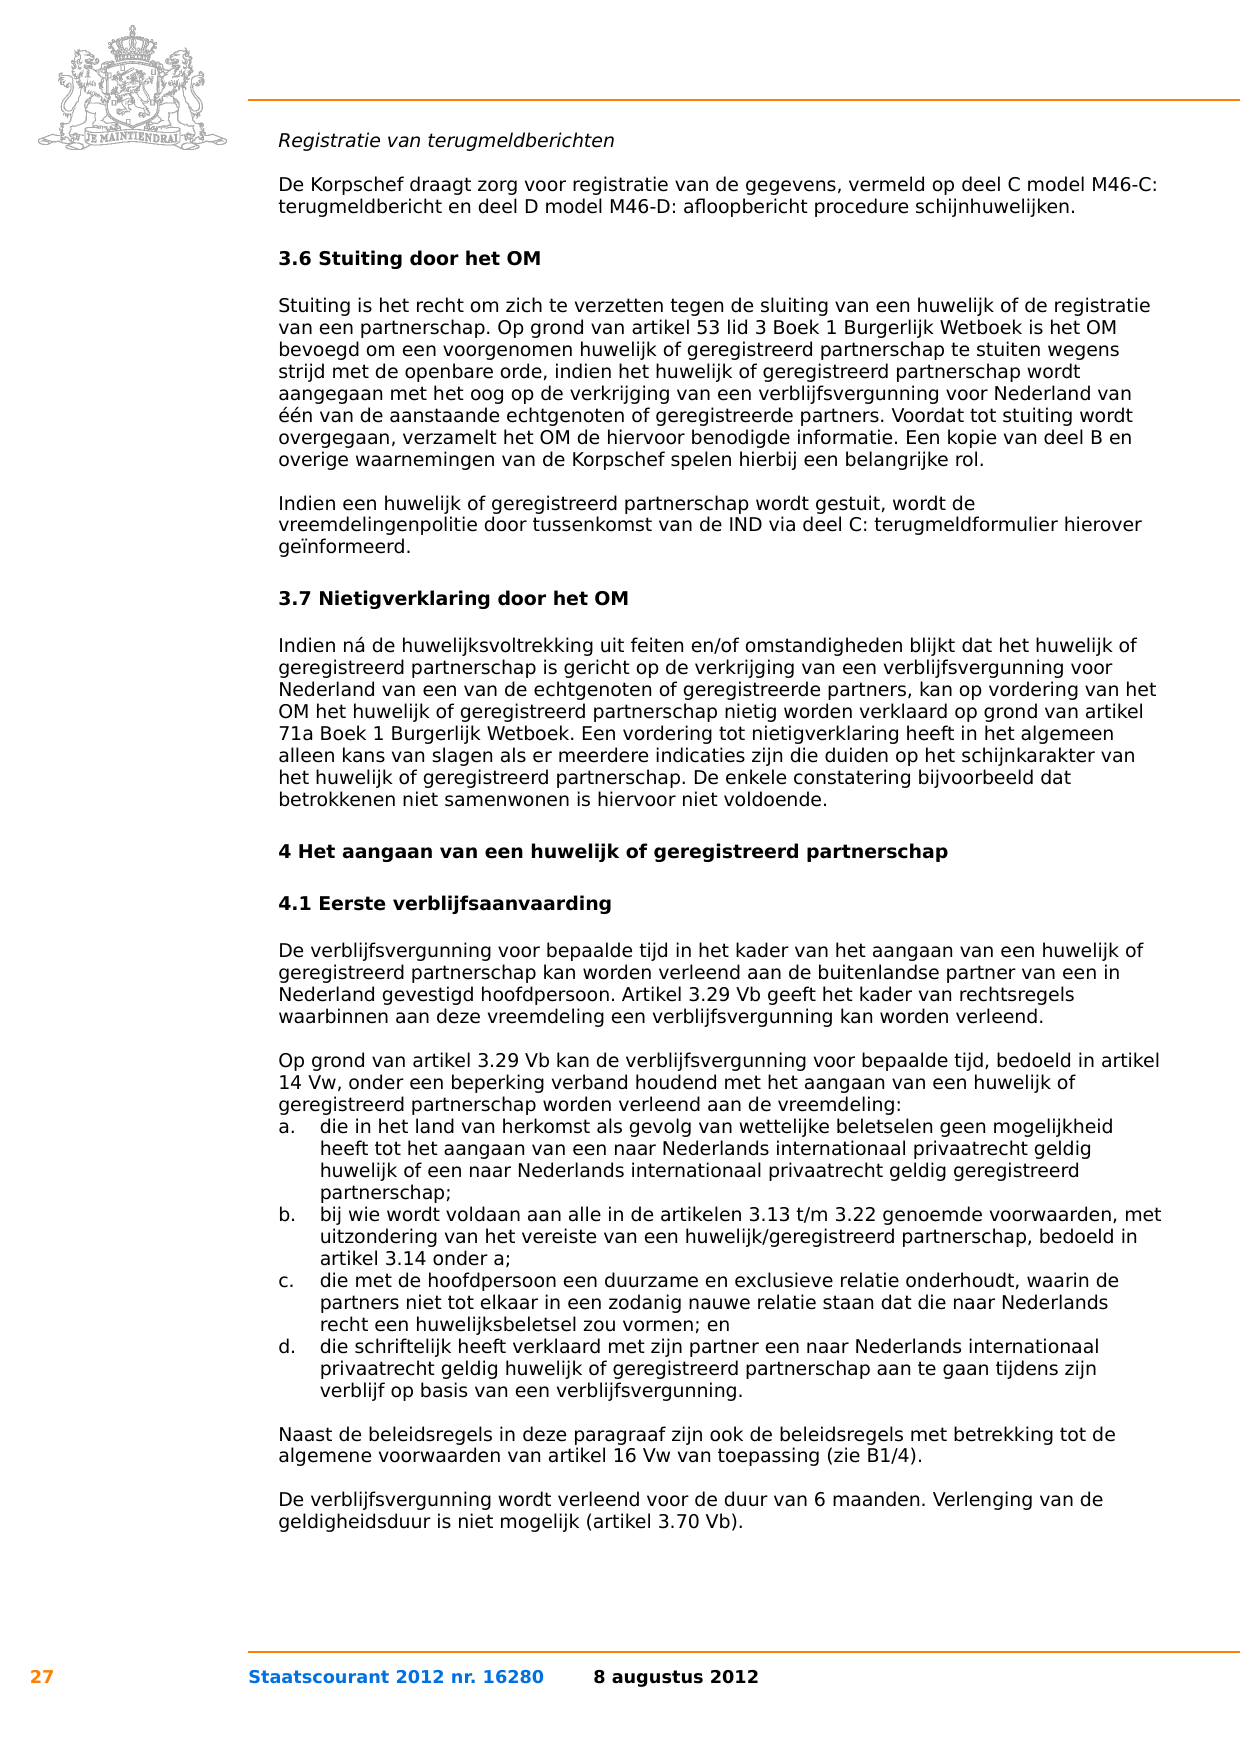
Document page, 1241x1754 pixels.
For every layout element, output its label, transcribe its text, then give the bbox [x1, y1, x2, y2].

text De Korpschef draagt zorg voor registratie van de gegevens, vermeld op deel C model M46-C: terugmeldbericht en deel D model M46-D: afloopbericht procedure schijnhuwelijken. [278, 174, 1163, 218]
text d. die schriftelijk heeft verklaard met zijn partner een naar Nederlands internationaal privaatrecht geldig huwelijk of geregistreerd partnerschap aan te gaan tijdens zijn verblijf op basis van een verblijfsvergunning. [278, 1336, 1163, 1402]
text Op grond van artikel 3.29 Vb kan de verblijfsvergunning voor bepaalde tijd, bedoeld in artikel 14 Vw, onder een beperking verband houdend met het aangaan van een huwelijk of geregistreerd partnerschap worden verleend aan de vreemdeling: [278, 1050, 1163, 1116]
subtitle 3.6 Stuiting door het OM [278, 248, 1163, 270]
text b. bij wie wordt voldaan aan alle in de artikelen 3.13 t/m 3.22 genoemde voorwaarden, met uitzondering van het vereiste van een huwelijk/geregistreerd partnerschap, bedoeld in artikel 3.14 onder a; [278, 1204, 1163, 1270]
text Indien een huwelijk of geregistreerd partnerschap wordt gestuit, wordt de vreemdelingenpolitie door tussenkomst van de IND via deel C: terugmeldformulier hierover geïnformeerd. [278, 492, 1163, 558]
text Indien ná de huwelijksvoltrekking uit feiten en/of omstandigheden blijkt dat het huwelijk of geregistreerd partnerschap is gericht op de verkrijging van een verblijfsvergunning voor Nederland van een van de echtgenoten of geregistreerde partners, kan op vordering van het OM het huwelijk of geregistreerd partnerschap nietig worden verklaard op grond van artikel 71a Boek 1 Burgerlijk Wetboek. Een vordering tot nietigverklaring heeft in het algemeen alleen kans van slagen als er meerdere indicaties zijn die duiden op het schijnkarakter van het huwelijk of geregistreerd partnerschap. De enkele constatering bijvoorbeeld dat betrokkenen niet samenwonen is hiervoor niet voldoende. [278, 635, 1163, 811]
subtitle Registratie van terugmeldberichten [278, 130, 1163, 152]
text De verblijfsvergunning wordt verleend voor de duur van 6 maanden. Verlenging van de geldigheidsduur is niet mogelijk (artikel 3.70 Vb). [278, 1489, 1163, 1533]
text c. die met de hoofdpersoon een duurzame en exclusieve relatie onderhoudt, waarin de partners niet tot elkaar in een zodanig nauwe relatie staan dat die naar Nederlands recht een huwelijksbeletsel zou vormen; en [278, 1270, 1163, 1336]
subtitle 4 Het aangaan van een huwelijk of geregistreerd partnerschap [278, 841, 1163, 863]
subtitle 3.7 Nietigverklaring door het OM [278, 588, 1163, 610]
picture [38, 25, 227, 150]
text a. die in het land van herkomst als gevolg van wettelijke beletselen geen mogelijkheid heeft tot het aangaan van een naar Nederlands internationaal privaatrecht geldig huwelijk of een naar Nederlands internationaal privaatrecht geldig geregistreerd partnerschap; [278, 1116, 1163, 1204]
text Stuiting is het recht om zich te verzetten tegen de sluiting van een huwelijk of de registratie van een partnerschap. Op grond van artikel 53 lid 3 Boek 1 Burgerlijk Wetboek is het OM bevoegd om een voorgenomen huwelijk of geregistreerd partnerschap te stuiten wegens strijd met de openbare orde, indien het huwelijk of geregistreerd partnerschap wordt aangegaan met het oog op de verkrijging van een verblijfsvergunning voor Nederland van één van de aanstaande echtgenoten of geregistreerde partners. Voordat tot stuiting wordt overgegaan, verzamelt het OM de hiervoor benodigde informatie. Een kopie van deel B en overige waarnemingen van de Korpschef spelen hierbij een belangrijke rol. [278, 295, 1163, 471]
text Naast de beleidsregels in deze paragraaf zijn ook de beleidsregels met betrekking tot de algemene voorwaarden van artikel 16 Vw van toepassing (zie B1/4). [278, 1423, 1163, 1467]
subtitle 4.1 Eerste verblijfsaanvaarding [278, 893, 1163, 915]
text De verblijfsvergunning voor bepaalde tijd in het kader van het aangaan van een huwelijk of geregistreerd partnerschap kan worden verleend aan de buitenlandse partner van een in Nederland gevestigd hoofdpersoon. Artikel 3.29 Vb geeft het kader van rechtsregels waarbinnen aan deze vreemdeling een verblijfsvergunning kan worden verleend. [278, 940, 1163, 1028]
